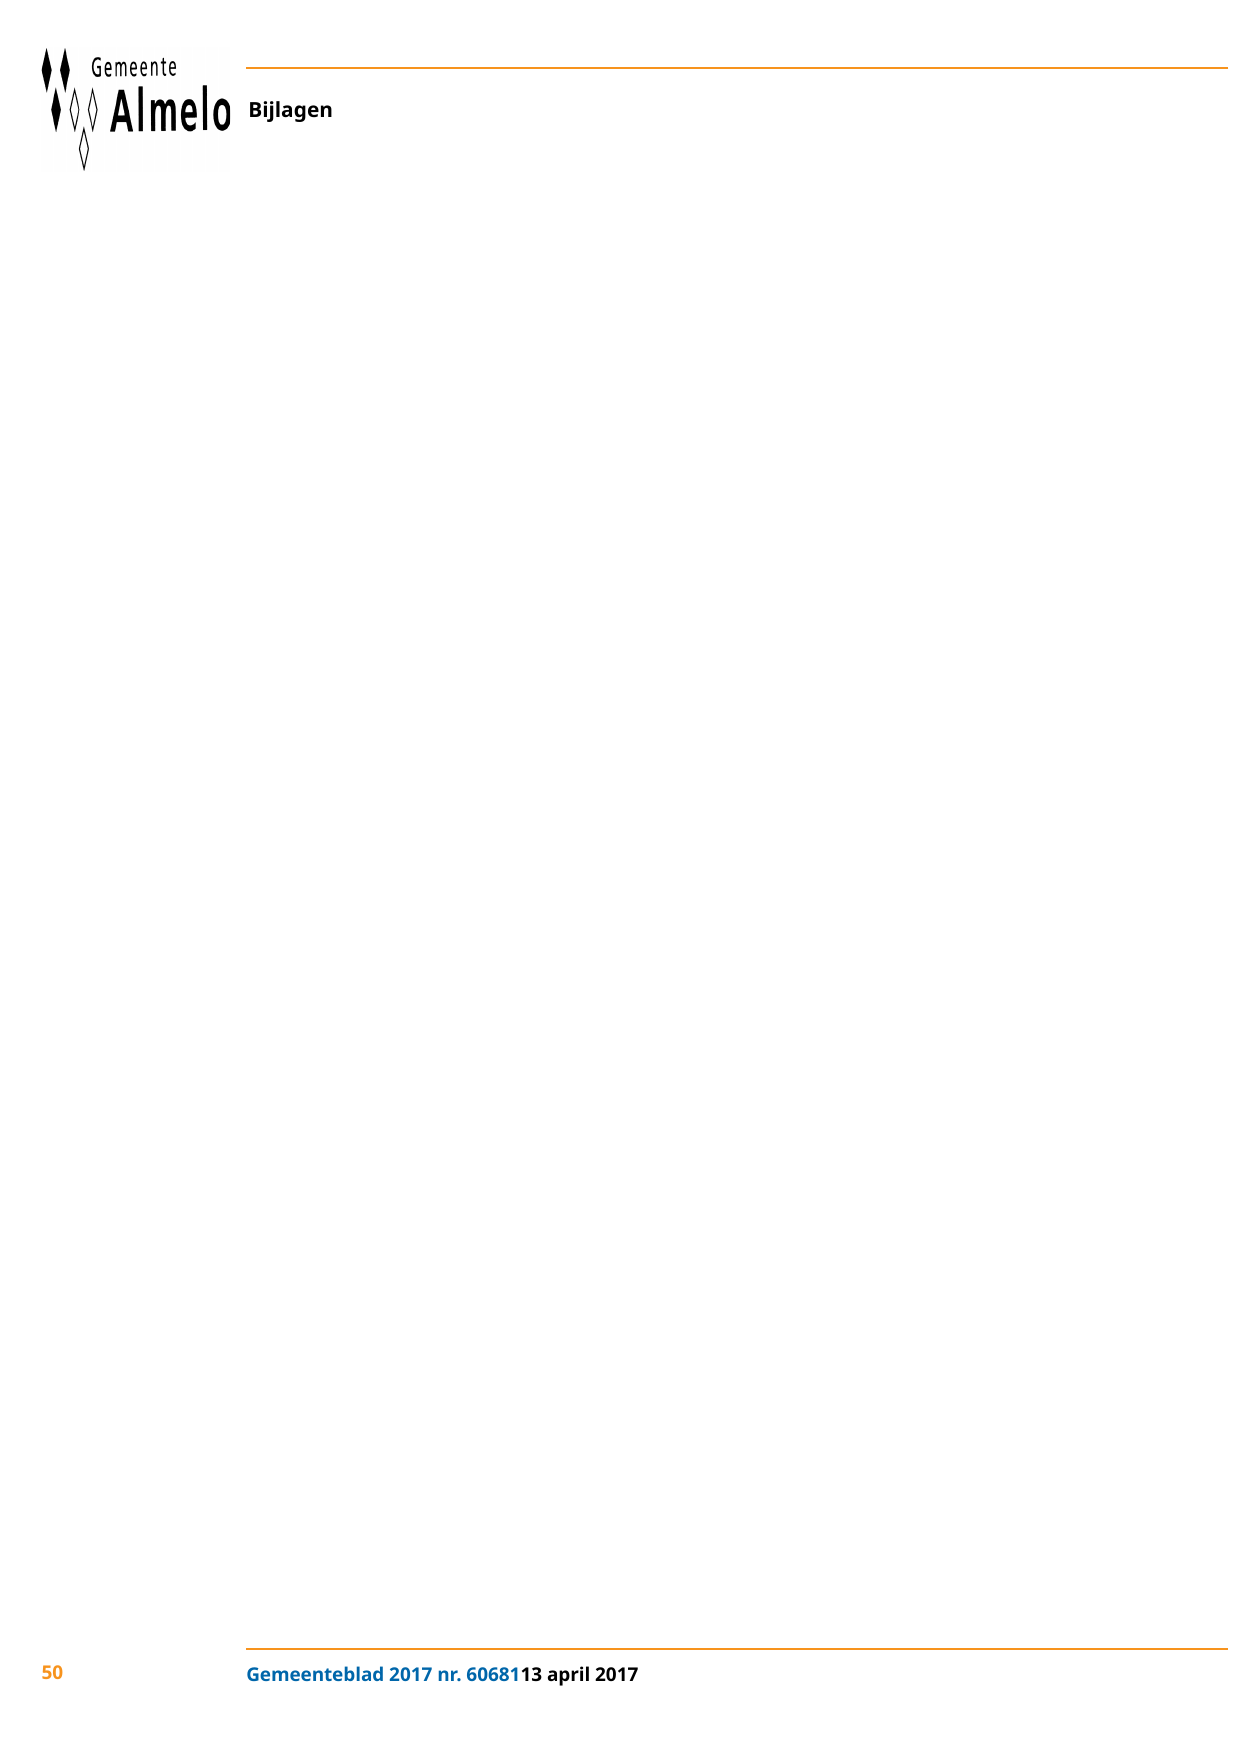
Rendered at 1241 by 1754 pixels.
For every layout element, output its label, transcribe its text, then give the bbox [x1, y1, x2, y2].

picture [41, 47, 231, 172]
text Bijlagen [248, 95, 1152, 123]
